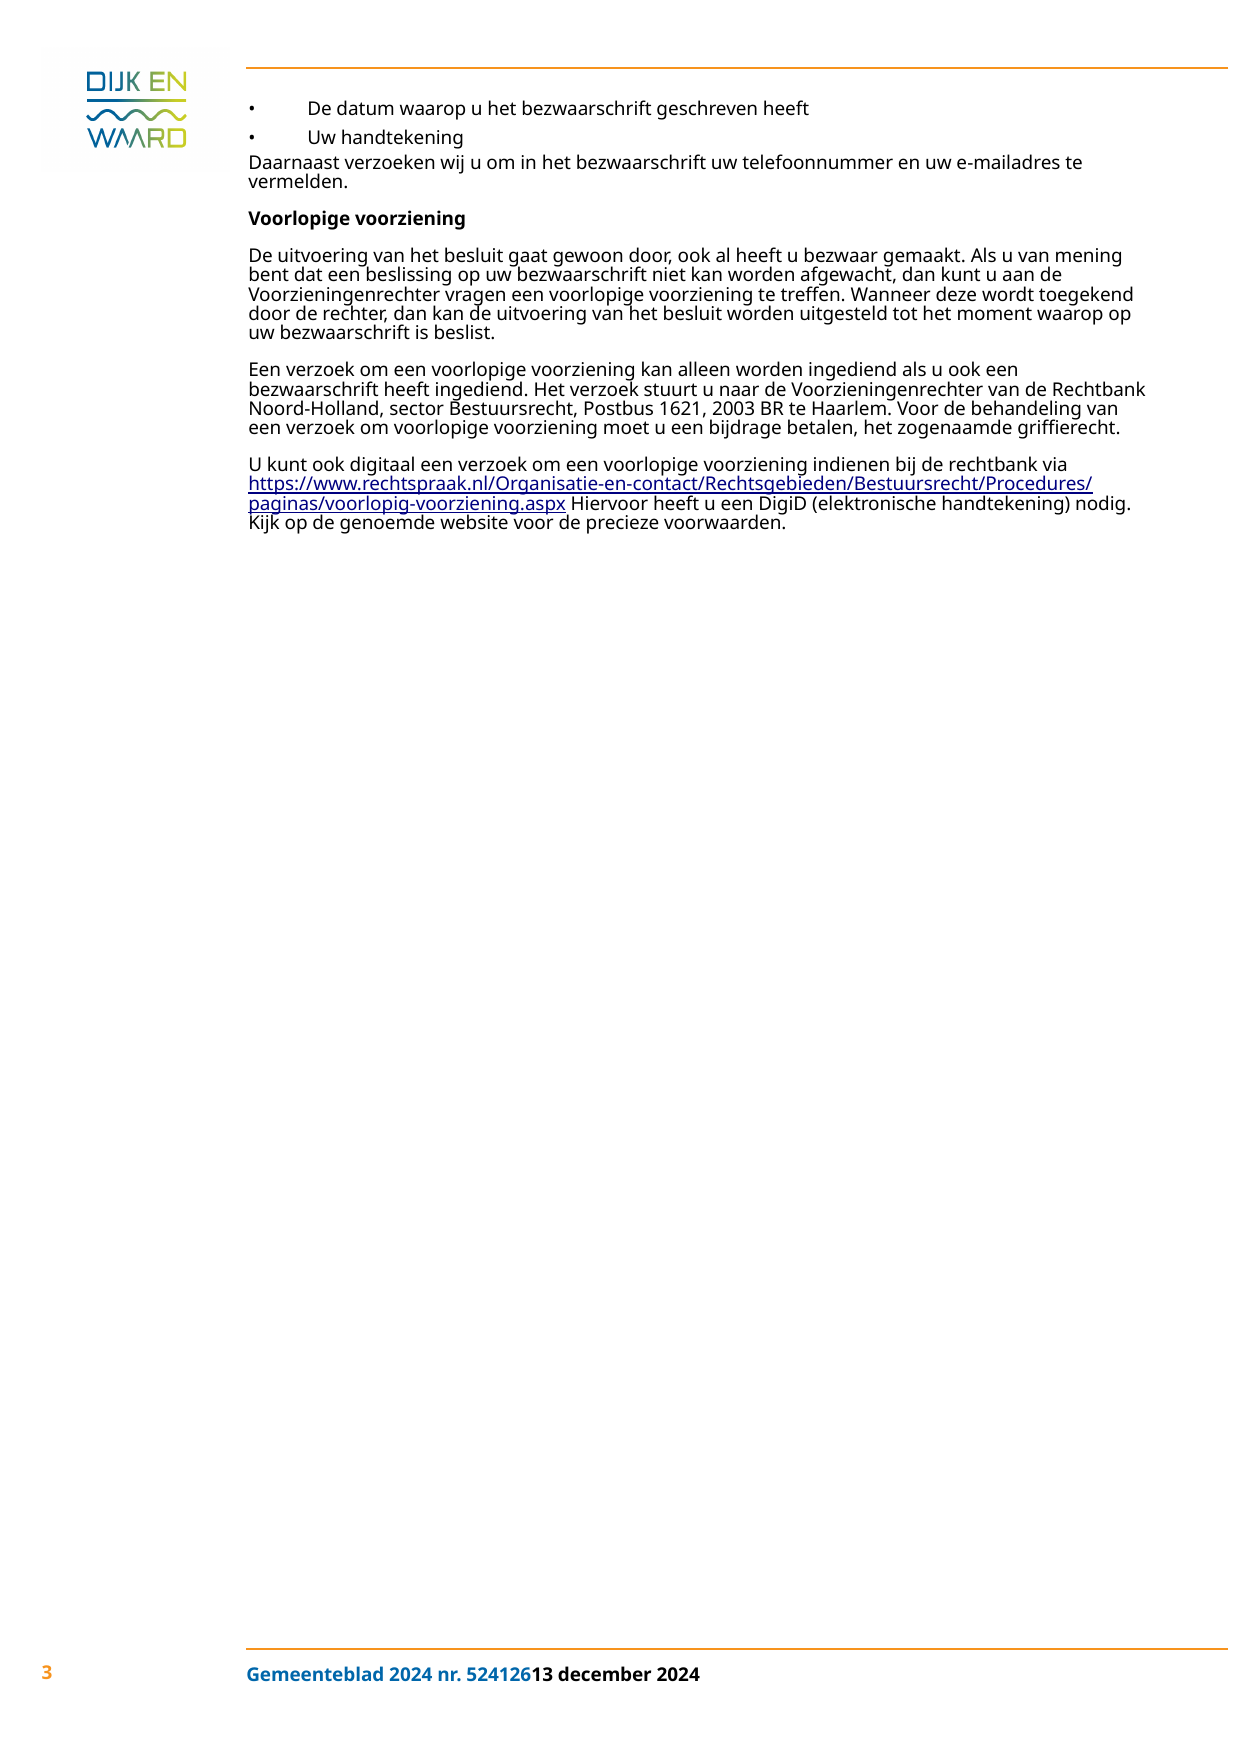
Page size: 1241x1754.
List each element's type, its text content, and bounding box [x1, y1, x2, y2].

list De datum waarop u het bezwaarschrift geschreven heeft [248, 95, 1152, 121]
text Voorlopige voorziening [248, 210, 1152, 229]
text Daarnaast verzoeken wij u om in het bezwaarschrift uw telefoonnummer en uw e-mailadres te vermelden. [248, 154, 1152, 192]
text U kunt ook digitaal een verzoek om een voorlopige voorziening indienen bij de rechtbank via https://www.rechtspraak.nl/Organisatie-en-contact/Rechtsgebieden/Bestuursrecht/Procedures/paginas/voorlopig-voorziening.aspx Hiervoor heeft u een DigiD (elektronische handtekening) nodig. Kijk op de genoemde website voor de precieze voorwaarden. [248, 456, 1152, 533]
list Uw handtekening [248, 124, 1152, 150]
text De uitvoering van het besluit gaat gewoon door, ook al heeft u bezwaar gemaakt. Als u van mening bent dat een beslissing op uw bezwaarschrift niet kan worden afgewacht, dan kunt u aan de Voorzieningenrechter vragen een voorlopige voorziening te treffen. Wanneer deze wordt toegekend door de rechter, dan kan de uitvoering van het besluit worden uitgesteld tot het moment waarop op uw bezwaarschrift is beslist. [248, 247, 1152, 343]
text Een verzoek om een voorlopige voorziening kan alleen worden ingediend als u ook een bezwaarschrift heeft ingediend. Het verzoek stuurt u naar de Voorzieningenrechter van de Rechtbank Noord-Holland, sector Bestuursrecht, Postbus 1621, 2003 BR te Haarlem. Voor de behandeling van een verzoek om voorlopige voorziening moet u een bijdrage betalen, het zogenaamde griffierecht. [248, 361, 1152, 438]
picture [41, 47, 231, 172]
